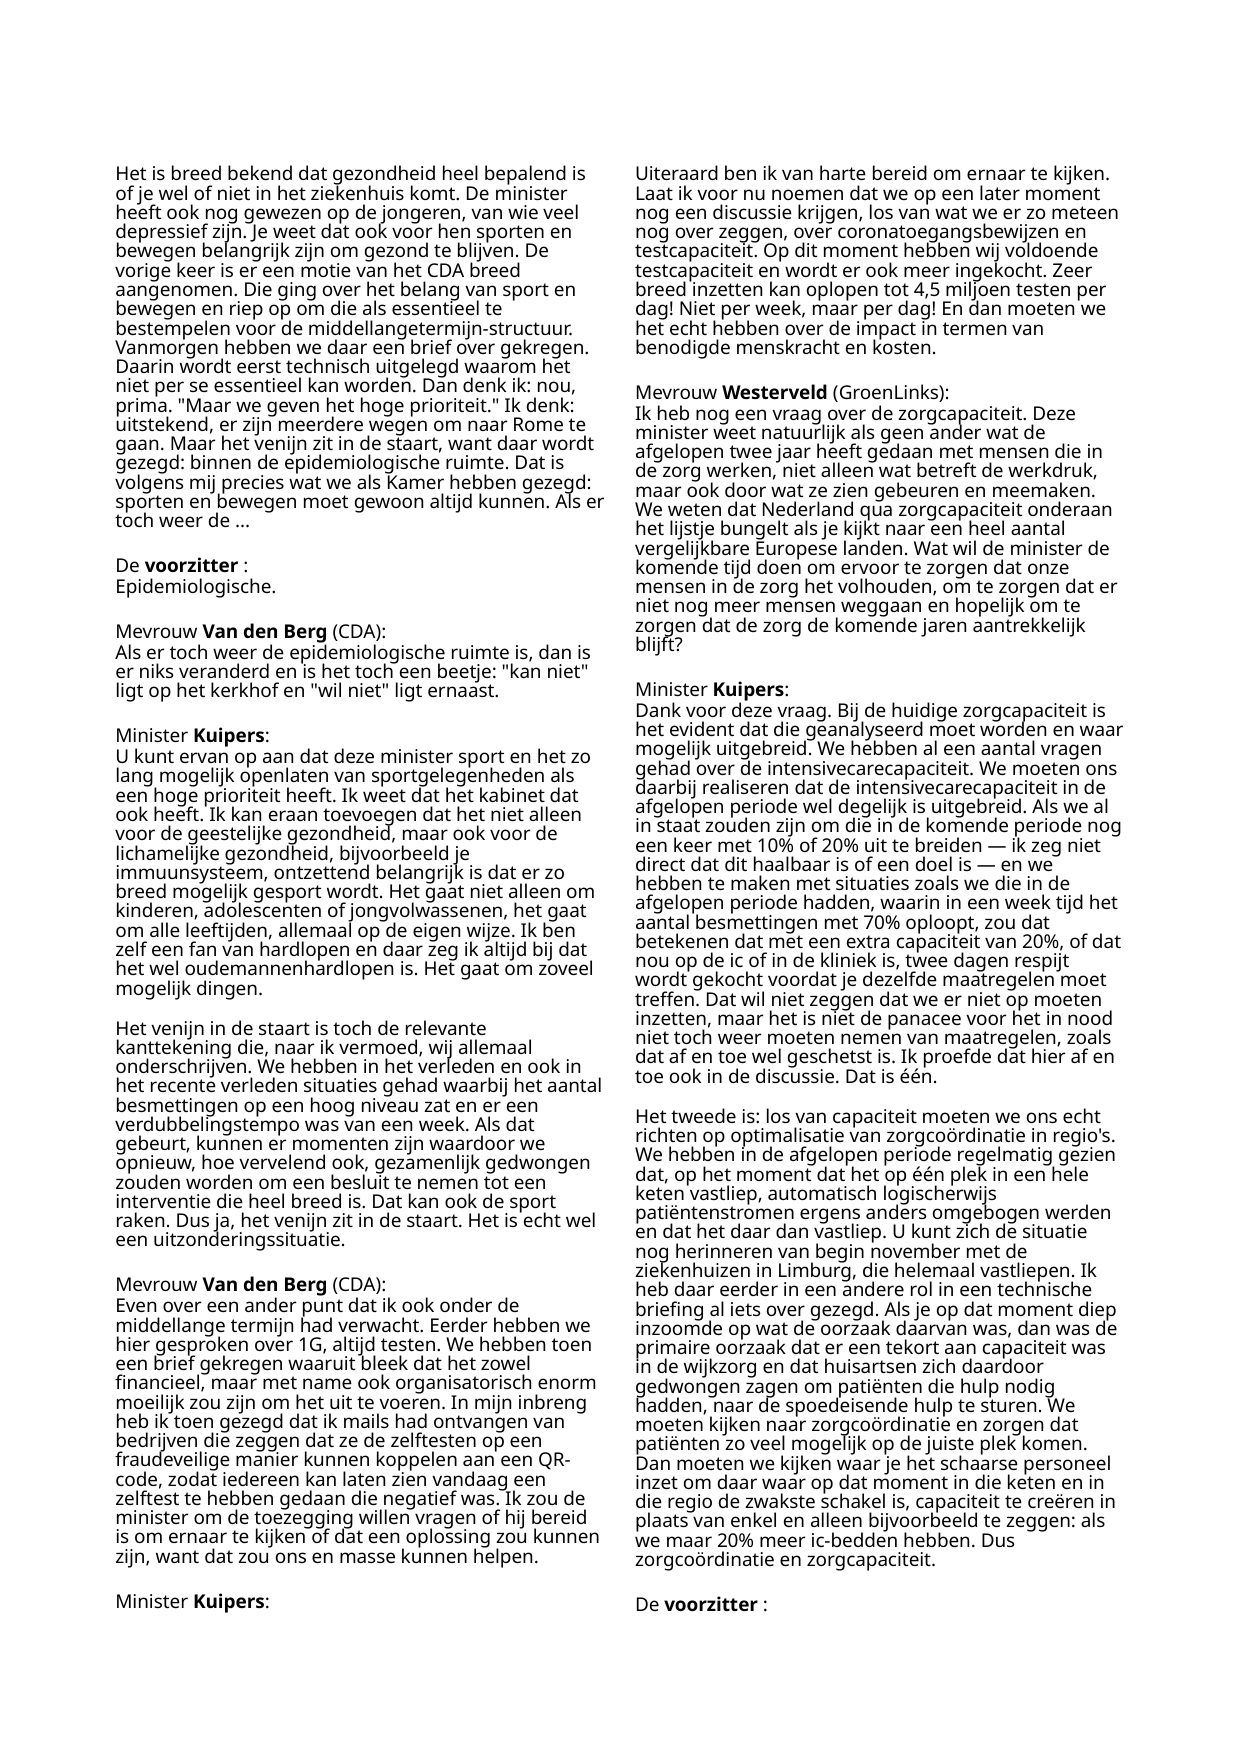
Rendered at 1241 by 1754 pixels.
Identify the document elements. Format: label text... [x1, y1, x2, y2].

text Minister Kuipers: [115, 1588, 605, 1614]
text Het venijn in de staart is toch de relevante kanttekening die, naar ik vermoed, wij allemaal onderschrijven. We hebben in het verleden en ook in het recente verleden situaties gehad waarbij het aantal besmettingen op een hoog niveau zat en er een verdubbelingstempo was van een week. Als dat gebeurt, kunnen er momenten zijn waardoor we opnieuw, hoe vervelend ook, gezamenlijk gedwongen zouden worden om een besluit te nemen tot een interventie die heel breed is. Dat kan ook de sport raken. Dus ja, het venijn zit in de staart. Het is echt wel een uitzonderingssituatie. [115, 1019, 605, 1251]
text Ik heb nog een vraag over de zorgcapaciteit. Deze minister weet natuurlijk als geen ander wat de afgelopen twee jaar heeft gedaan met mensen die in de zorg werken, niet alleen wat betreft de werkdruk, maar ook door wat ze zien gebeuren en meemaken. We weten dat Nederland qua zorgcapaciteit onderaan het lijstje bungelt als je kijkt naar een heel aantal vergelijkbare Europese landen. Wat wil de minister de komende tijd doen om ervoor te zorgen dat onze mensen in de zorg het volhouden, om te zorgen dat er niet nog meer mensen weggaan en hopelijk om te zorgen dat de zorg de komende jaren aantrekkelijk blijft? [635, 404, 1125, 655]
text U kunt ervan op aan dat deze minister sport en het zo lang mogelijk openlaten van sportgelegenheden als een hoge prioriteit heeft. Ik weet dat het kabinet dat ook heeft. Ik kan eraan toevoegen dat het niet alleen voor de geestelijke gezondheid, maar ook voor de lichamelijke gezondheid, bijvoorbeeld je immuunsysteem, ontzettend belangrijk is dat er zo breed mogelijk gesport wordt. Het gaat niet alleen om kinderen, adolescenten of jongvolwassenen, het gaat om alle leeftijden, allemaal op de eigen wijze. Ik ben zelf een fan van hardlopen en daar zeg ik altijd bij dat het wel oudemannenhardlopen is. Het gaat om zoveel mogelijk dingen. [115, 748, 605, 999]
text Als er toch weer de epidemiologische ruimte is, dan is er niks veranderd en is het toch een beetje: "kan niet" ligt op het kerkhof en "wil niet" ligt ernaast. [115, 644, 605, 702]
text Mevrouw Van den Berg (CDA): [115, 618, 605, 644]
text De voorzitter : [635, 1591, 1125, 1617]
text Mevrouw Westerveld (GroenLinks): [635, 379, 1125, 404]
text Uiteraard ben ik van harte bereid om ernaar te kijken. Laat ik voor nu noemen dat we op een later moment nog een discussie krijgen, los van wat we er zo meteen nog over zeggen, over coronatoegangsbewijzen en testcapaciteit. Op dit moment hebben wij voldoende testcapaciteit en wordt er ook meer ingekocht. Zeer breed inzetten kan oplopen tot 4,5 miljoen testen per dag! Niet per week, maar per dag! En dan moeten we het echt hebben over de impact in termen van benodigde menskracht en kosten. [635, 165, 1125, 358]
text Epidemiologische. [115, 578, 605, 597]
text Dank voor deze vraag. Bij de huidige zorgcapaciteit is het evident dat die geanalyseerd moet worden en waar mogelijk uitgebreid. We hebben al een aantal vragen gehad over de intensivecarecapaciteit. We moeten ons daarbij realiseren dat de intensivecarecapaciteit in de afgelopen periode wel degelijk is uitgebreid. Als we al in staat zouden zijn om die in de komende periode nog een keer met 10% of 20% uit te breiden — ik zeg niet direct dat dit haalbaar is of een doel is — en we hebben te maken met situaties zoals we die in de afgelopen periode hadden, waarin in een week tijd het aantal besmettingen met 70% oploopt, zou dat betekenen dat met een extra capaciteit van 20%, of dat nou op de ic of in de kliniek is, twee dagen respijt wordt gekocht voordat je dezelfde maatregelen moet treffen. Dat wil niet zeggen dat we er niet op moeten inzetten, maar het is niet de panacee voor het in nood niet toch weer moeten nemen van maatregelen, zoals dat af en toe wel geschetst is. Ik proefde dat hier af en toe ook in de discussie. Dat is één. [635, 702, 1125, 1087]
text Het tweede is: los van capaciteit moeten we ons echt richten op optimalisatie van zorgcoördinatie in regio's. We hebben in de afgelopen periode regelmatig gezien dat, op het moment dat het op één plek in een hele keten vastliep, automatisch logischerwijs patiëntenstromen ergens anders omgebogen werden en dat het daar dan vastliep. U kunt zich de situatie nog herinneren van begin november met de ziekenhuizen in Limburg, die helemaal vastliepen. Ik heb daar eerder in een andere rol in een technische briefing al iets over gezegd. Als je op dat moment diep inzoomde op wat de oorzaak daarvan was, dan was de primaire oorzaak dat er een tekort aan capaciteit was in de wijkzorg en dat huisartsen zich daardoor gedwongen zagen om patiënten die hulp nodig hadden, naar de spoedeisende hulp te sturen. We moeten kijken naar zorgcoördinatie en zorgen dat patiënten zo veel mogelijk op de juiste plek komen. Dan moeten we kijken waar je het schaarse personeel inzet om daar waar op dat moment in die keten en in die regio de zwakste schakel is, capaciteit te creëren in plaats van enkel en alleen bijvoorbeeld te zeggen: als we maar 20% meer ic-bedden hebben. Dus zorgcoördinatie en zorgcapaciteit. [635, 1108, 1125, 1570]
text Het is breed bekend dat gezondheid heel bepalend is of je wel of niet in het ziekenhuis komt. De minister heeft ook nog gewezen op de jongeren, van wie veel depressief zijn. Je weet dat ook voor hen sporten en bewegen belangrijk zijn om gezond te blijven. De vorige keer is er een motie van het CDA breed aangenomen. Die ging over het belang van sport en bewegen en riep op om die als essentieel te bestempelen voor de middellangetermijn-structuur. Vanmorgen hebben we daar een brief over gekregen. Daarin wordt eerst technisch uitgelegd waarom het niet per se essentieel kan worden. Dan denk ik: nou, prima. "Maar we geven het hoge prioriteit." Ik denk: uitstekend, er zijn meerdere wegen om naar Rome te gaan. Maar het venijn zit in de staart, want daar wordt gezegd: binnen de epidemiologische ruimte. Dat is volgens mij precies wat we als Kamer hebben gezegd: sporten en bewegen moet gewoon altijd kunnen. Als er toch weer de ... [115, 165, 605, 531]
text Mevrouw Van den Berg (CDA): [115, 1272, 605, 1297]
text Minister Kuipers: [115, 722, 605, 748]
text De voorzitter : [115, 552, 605, 578]
text Minister Kuipers: [635, 676, 1125, 702]
text Even over een ander punt dat ik ook onder de middellange termijn had verwacht. Eerder hebben we hier gesproken over 1G, altijd testen. We hebben toen een brief gekregen waaruit bleek dat het zowel financieel, maar met name ook organisatorisch enorm moeilijk zou zijn om het uit te voeren. In mijn inbreng heb ik toen gezegd dat ik mails had ontvangen van bedrijven die zeggen dat ze de zelftesten op een fraudeveilige manier kunnen koppelen aan een QR-code, zodat iedereen kan laten zien vandaag een zelftest te hebben gedaan die negatief was. Ik zou de minister om de toezegging willen vragen of hij bereid is om ernaar te kijken of dat een oplossing zou kunnen zijn, want dat zou ons en masse kunnen helpen. [115, 1297, 605, 1567]
